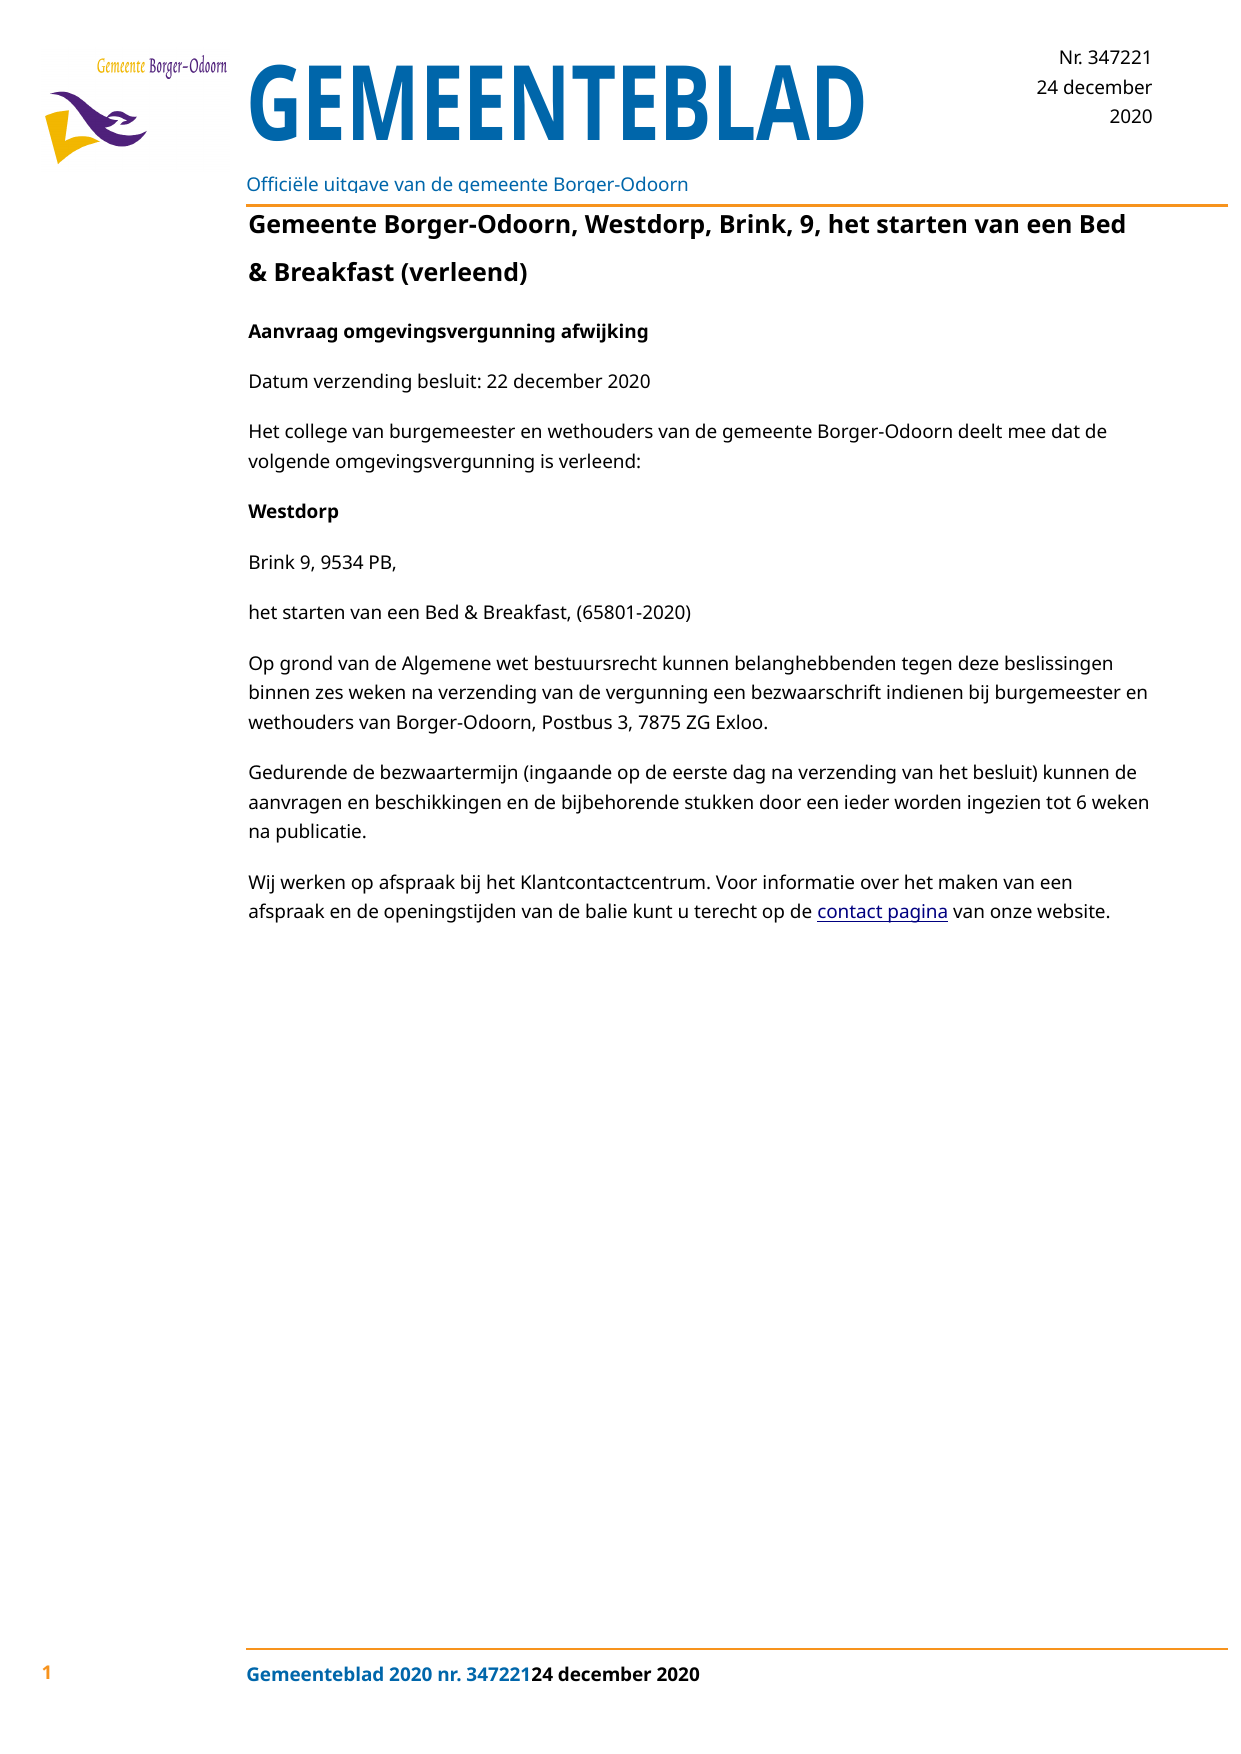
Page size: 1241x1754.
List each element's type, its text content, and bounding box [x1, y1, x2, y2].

text Gedurende de bezwaartermijn (ingaande op de eerste dag na verzending van het besluit) kunnen de aanvragen en beschikkingen en de bijbehorende stukken door een ieder worden ingezien tot 6 weken na publicatie. [248, 759, 1152, 844]
text Datum verzending besluit: 22 december 2020 [248, 368, 1152, 394]
text Aanvraag omgevingsvergunning afwijking [248, 318, 1152, 344]
text Op grond van de Algemene wet bestuursrecht kunnen belanghebbenden tegen deze beslissingen binnen zes weken na verzending van de vergunning een bezwaarschrift indienen bij burgemeester en wethouders van Borger-Odoorn, Postbus 3, 7875 ZG Exloo. [248, 650, 1152, 735]
text Gemeente Borger-Odoorn, Westdorp, Brink, 9, het starten van een Bed & Breakfast (verleend) [248, 207, 1152, 288]
text Brink 9, 9534 PB, [248, 549, 1152, 575]
text Westdorp [248, 499, 1152, 524]
text het starten van een Bed & Breakfast, (65801-2020) [248, 599, 1152, 625]
text Wij werken op afspraak bij het Klantcontactcentrum. Voor informatie over het maken van een afspraak en de openingstijden van de balie kunt u terecht op de contact pagina van onze website. [248, 869, 1152, 924]
picture [41, 47, 231, 172]
text Het college van burgemeester en wethouders van de gemeente Borger-Odoorn deelt mee dat de volgende omgevingsvergunning is verleend: [248, 419, 1152, 474]
